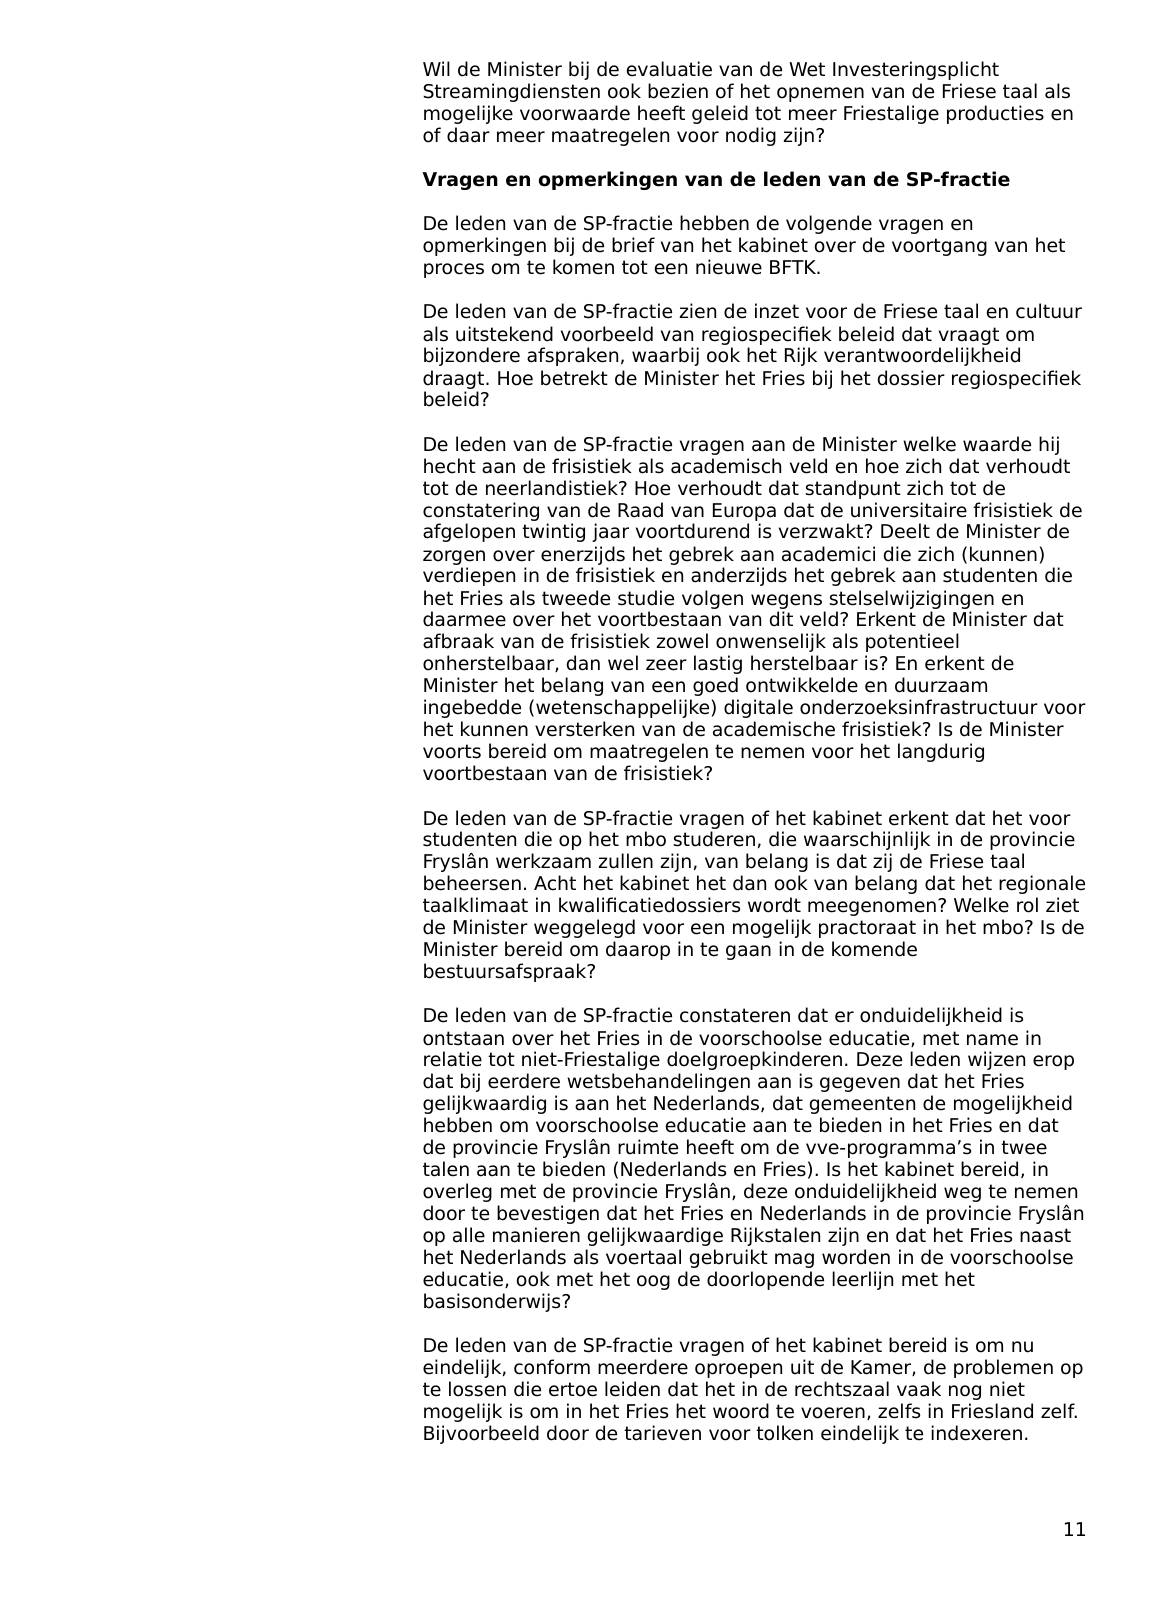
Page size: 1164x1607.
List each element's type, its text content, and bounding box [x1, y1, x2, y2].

subtitle Vragen en opmerkingen van de leden van de SP-fractie [422, 169, 1087, 191]
text Wil de Minister bij de evaluatie van de Wet Investeringsplicht Streamingdiensten ook bezien of het opnemen van de Friese taal als mogelijke voorwaarde heeft geleid tot meer Friestalige producties en of daar meer maatregelen voor nodig zijn? [422, 59, 1087, 147]
text De leden van de SP-fractie vragen of het kabinet erkent dat het voor studenten die op het mbo studeren, die waarschijnlijk in de provincie Fryslân werkzaam zullen zijn, van belang is dat zij de Friese taal beheersen. Acht het kabinet het dan ook van belang dat het regionale taalklimaat in kwalificatiedossiers wordt meegenomen? Welke rol ziet de Minister weggelegd voor een mogelijk practoraat in het mbo? Is de Minister bereid om daarop in te gaan in de komende bestuursafspraak? [422, 807, 1087, 983]
text De leden van de SP-fractie vragen aan de Minister welke waarde hij hecht aan de frisistiek als academisch veld en hoe zich dat verhoudt tot de neerlandistiek? Hoe verhoudt dat standpunt zich tot de constatering van de Raad van Europa dat de universitaire frisistiek de afgelopen twintig jaar voortdurend is verzwakt? Deelt de Minister de zorgen over enerzijds het gebrek aan academici die zich (kunnen) verdiepen in de frisistiek en anderzijds het gebrek aan studenten die het Fries als tweede studie volgen wegens stelselwijzigingen en daarmee over het voortbestaan van dit veld? Erkent de Minister dat afbraak van de frisistiek zowel onwenselijk als potentieel onherstelbaar, dan wel zeer lastig herstelbaar is? En erkent de Minister het belang van een goed ontwikkelde en duurzaam ingebedde (wetenschappelijke) digitale onderzoeksinfrastructuur voor het kunnen versterken van de academische frisistiek? Is de Minister voorts bereid om maatregelen te nemen voor het langdurig voortbestaan van de frisistiek? [422, 433, 1087, 785]
text De leden van de SP-fractie constateren dat er onduidelijkheid is ontstaan over het Fries in de voorschoolse educatie, met name in relatie tot niet-Friestalige doelgroepkinderen. Deze leden wijzen erop dat bij eerdere wetsbehandelingen aan is gegeven dat het Fries gelijkwaardig is aan het Nederlands, dat gemeenten de mogelijkheid hebben om voorschoolse educatie aan te bieden in het Fries en dat de provincie Fryslân ruimte heeft om de vve-programma’s in twee talen aan te bieden (Nederlands en Fries). Is het kabinet bereid, in overleg met de provincie Fryslân, deze onduidelijkheid weg te nemen door te bevestigen dat het Fries en Nederlands in de provincie Fryslân op alle manieren gelijkwaardige Rijkstalen zijn en dat het Fries naast het Nederlands als voertaal gebruikt mag worden in de voorschoolse educatie, ook met het oog de doorlopende leerlijn met het basisonderwijs? [422, 1005, 1087, 1313]
text De leden van de SP-fractie hebben de volgende vragen en opmerkingen bij de brief van het kabinet over de voortgang van het proces om te komen tot een nieuwe BFTK. [422, 213, 1087, 279]
text De leden van de SP-fractie zien de inzet voor de Friese taal en cultuur als uitstekend voorbeeld van regiospecifiek beleid dat vraagt om bijzondere afspraken, waarbij ook het Rijk verantwoordelijkheid draagt. Hoe betrekt de Minister het Fries bij het dossier regiospecifiek beleid? [422, 301, 1087, 411]
text De leden van de SP-fractie vragen of het kabinet bereid is om nu eindelijk, conform meerdere oproepen uit de Kamer, de problemen op te lossen die ertoe leiden dat het in de rechtszaal vaak nog niet mogelijk is om in het Fries het woord te voeren, zelfs in Friesland zelf. Bijvoorbeeld door de tarieven voor tolken eindelijk te indexeren. [422, 1335, 1087, 1445]
